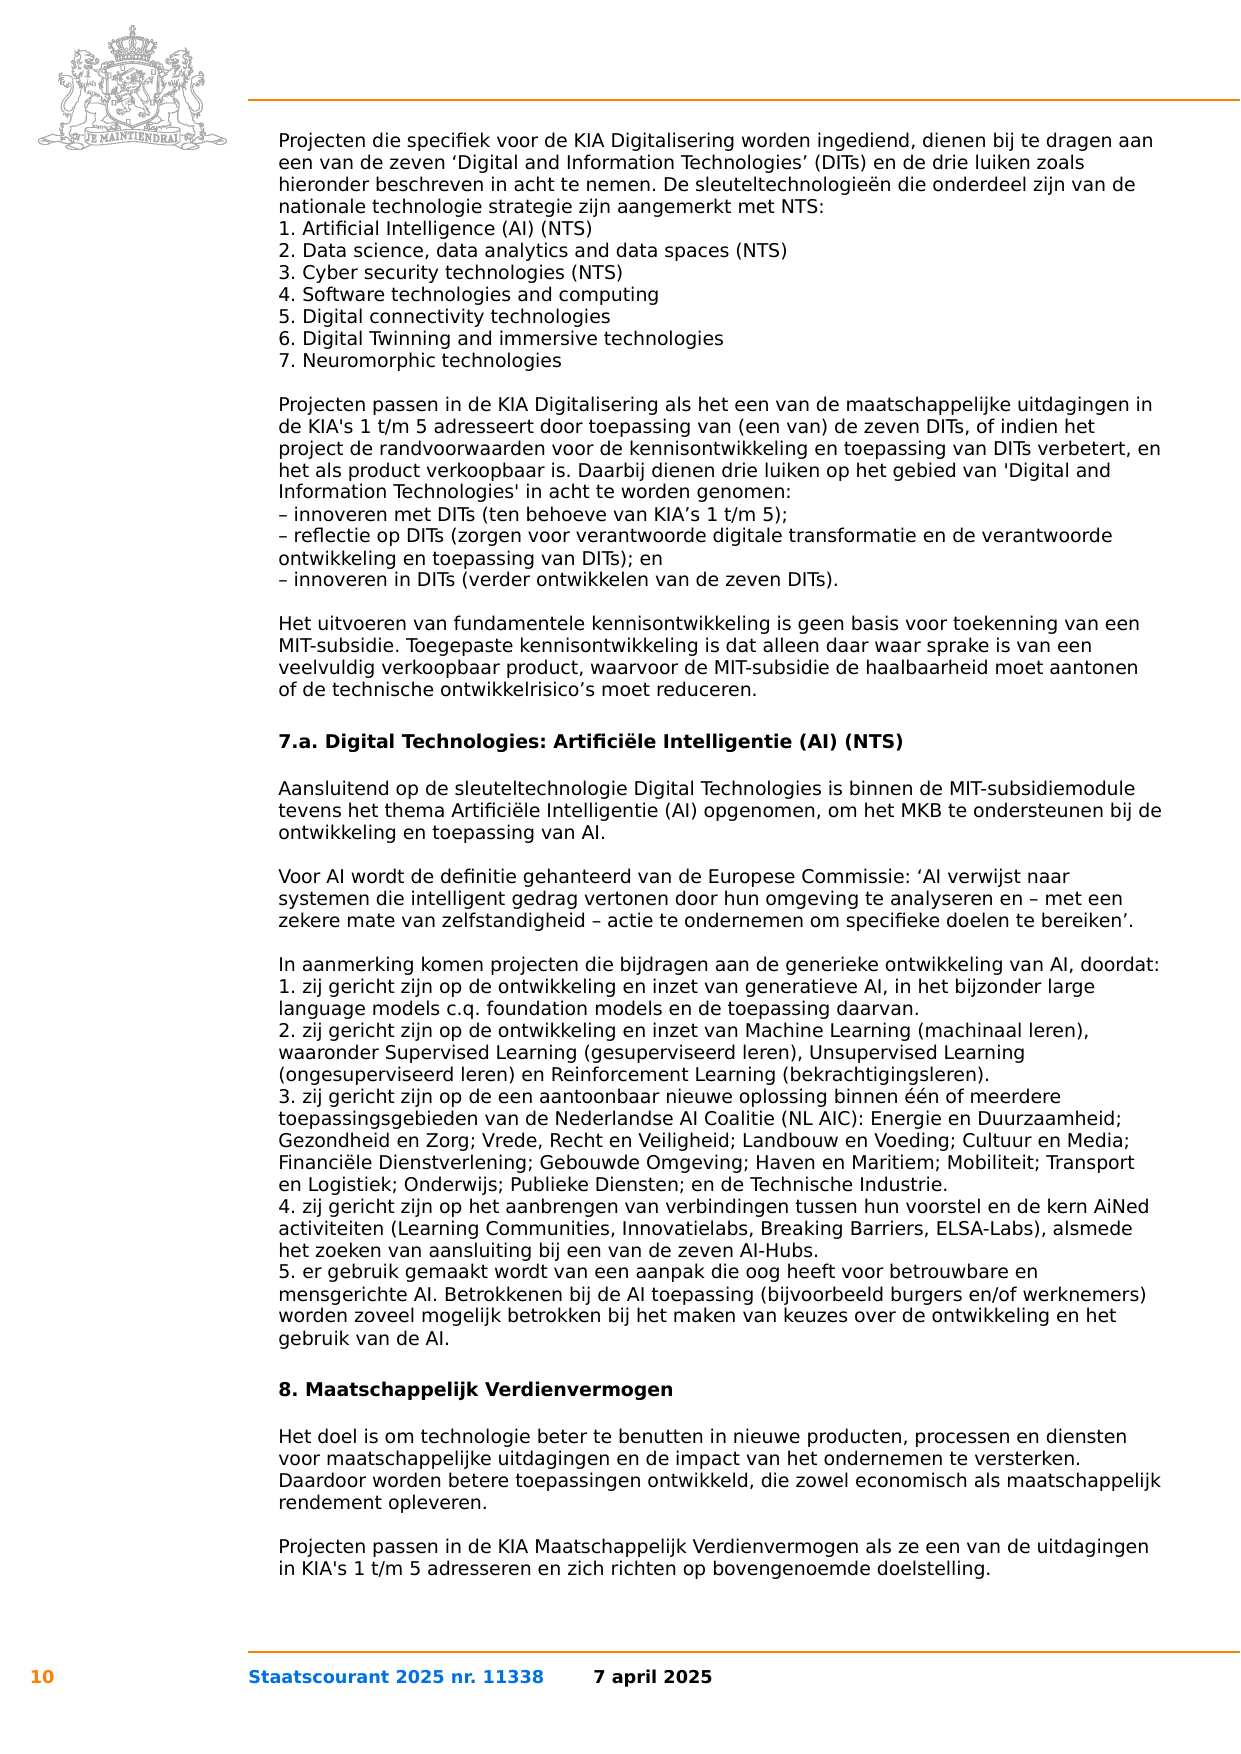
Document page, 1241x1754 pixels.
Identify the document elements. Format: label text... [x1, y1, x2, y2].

text 5. Digital connectivity technologies [278, 306, 1163, 328]
text Projecten die specifiek voor de KIA Digitalisering worden ingediend, dienen bij te dragen aan een van de zeven ‘Digital and Information Technologies’ (DITs) en de drie luiken zoals hieronder beschreven in acht te nemen. De sleuteltechnologieën die onderdeel zijn van de nationale technologie strategie zijn aangemerkt met NTS: [278, 130, 1163, 218]
text 3. Cyber security technologies (NTS) [278, 262, 1163, 284]
text 2. Data science, data analytics and data spaces (NTS) [278, 240, 1163, 262]
text – innoveren in DITs (verder ontwikkelen van de zeven DITs). [278, 569, 1163, 591]
text 3. zij gericht zijn op de een aantoonbaar nieuwe oplossing binnen één of meerdere toepassingsgebieden van de Nederlandse AI Coalitie (NL AIC): Energie en Duurzaamheid; Gezondheid en Zorg; Vrede, Recht en Veiligheid; Landbouw en Voeding; Cultuur en Media; Financiële Dienstverlening; Gebouwde Omgeving; Haven en Maritiem; Mobiliteit; Transport en Logistiek; Onderwijs; Publieke Diensten; en de Technische Industrie. [278, 1086, 1163, 1196]
picture [38, 25, 227, 150]
subtitle 7.a. Digital Technologies: Artificiële Intelligentie (AI) (NTS) [278, 731, 1163, 753]
text Aansluitend op de sleuteltechnologie Digital Technologies is binnen de MIT-subsidiemodule tevens het thema Artificiële Intelligentie (AI) opgenomen, om het MKB te ondersteunen bij de ontwikkeling en toepassing van AI. [278, 778, 1163, 844]
text 4. zij gericht zijn op het aanbrengen van verbindingen tussen hun voorstel en de kern AiNed activiteiten (Learning Communities, Innovatielabs, Breaking Barriers, ELSA-Labs), alsmede het zoeken van aansluiting bij een van de zeven AI-Hubs. [278, 1196, 1163, 1261]
text – innoveren met DITs (ten behoeve van KIA’s 1 t/m 5); [278, 503, 1163, 525]
text 2. zij gericht zijn op de ontwikkeling en inzet van Machine Learning (machinaal leren), waaronder Supervised Learning (gesuperviseerd leren), Unsupervised Learning (ongesuperviseerd leren) en Reinforcement Learning (bekrachtigingsleren). [278, 1020, 1163, 1086]
text 1. zij gericht zijn op de ontwikkeling en inzet van generatieve AI, in het bijzonder large language models c.q. foundation models en de toepassing daarvan. [278, 976, 1163, 1020]
text 6. Digital Twinning and immersive technologies [278, 328, 1163, 350]
text Het doel is om technologie beter te benutten in nieuwe producten, processen en diensten voor maatschappelijke uitdagingen en de impact van het ondernemen te versterken. Daardoor worden betere toepassingen ontwikkeld, die zowel economisch als maatschappelijk rendement opleveren. [278, 1426, 1163, 1514]
text – reflectie op DITs (zorgen voor verantwoorde digitale transformatie en de verantwoorde ontwikkeling en toepassing van DITs); en [278, 525, 1163, 569]
text 1. Artificial Intelligence (AI) (NTS) [278, 218, 1163, 240]
text Het uitvoeren van fundamentele kennisontwikkeling is geen basis voor toekenning van een MIT-subsidie. Toegepaste kennisontwikkeling is dat alleen daar waar sprake is van een veelvuldig verkoopbaar product, waarvoor de MIT-subsidie de haalbaarheid moet aantonen of de technische ontwikkelrisico’s moet reduceren. [278, 613, 1163, 701]
text 4. Software technologies and computing [278, 284, 1163, 306]
subtitle 8. Maatschappelijk Verdienvermogen [278, 1379, 1163, 1401]
text 7. Neuromorphic technologies [278, 350, 1163, 372]
text 5. er gebruik gemaakt wordt van een aanpak die oog heeft voor betrouwbare en mensgerichte AI. Betrokkenen bij de AI toepassing (bijvoorbeeld burgers en/of werknemers) worden zoveel mogelijk betrokken bij het maken van keuzes over de ontwikkeling en het gebruik van de AI. [278, 1261, 1163, 1349]
text Projecten passen in de KIA Maatschappelijk Verdienvermogen als ze een van de uitdagingen in KIA's 1 t/m 5 adresseren en zich richten op bovengenoemde doelstelling. [278, 1536, 1163, 1580]
text Voor AI wordt de definitie gehanteerd van de Europese Commissie: ‘AI verwijst naar systemen die intelligent gedrag vertonen door hun omgeving te analyseren en – met een zekere mate van zelfstandigheid – actie te ondernemen om specifieke doelen te bereiken’. [278, 866, 1163, 932]
text Projecten passen in de KIA Digitalisering als het een van de maatschappelijke uitdagingen in de KIA's 1 t/m 5 adresseert door toepassing van (een van) de zeven DITs, of indien het project de randvoorwaarden voor de kennisontwikkeling en toepassing van DITs verbetert, en het als product verkoopbaar is. Daarbij dienen drie luiken op het gebied van 'Digital and Information Technologies' in acht te worden genomen: [278, 393, 1163, 503]
text In aanmerking komen projecten die bijdragen aan de generieke ontwikkeling van AI, doordat: [278, 954, 1163, 976]
